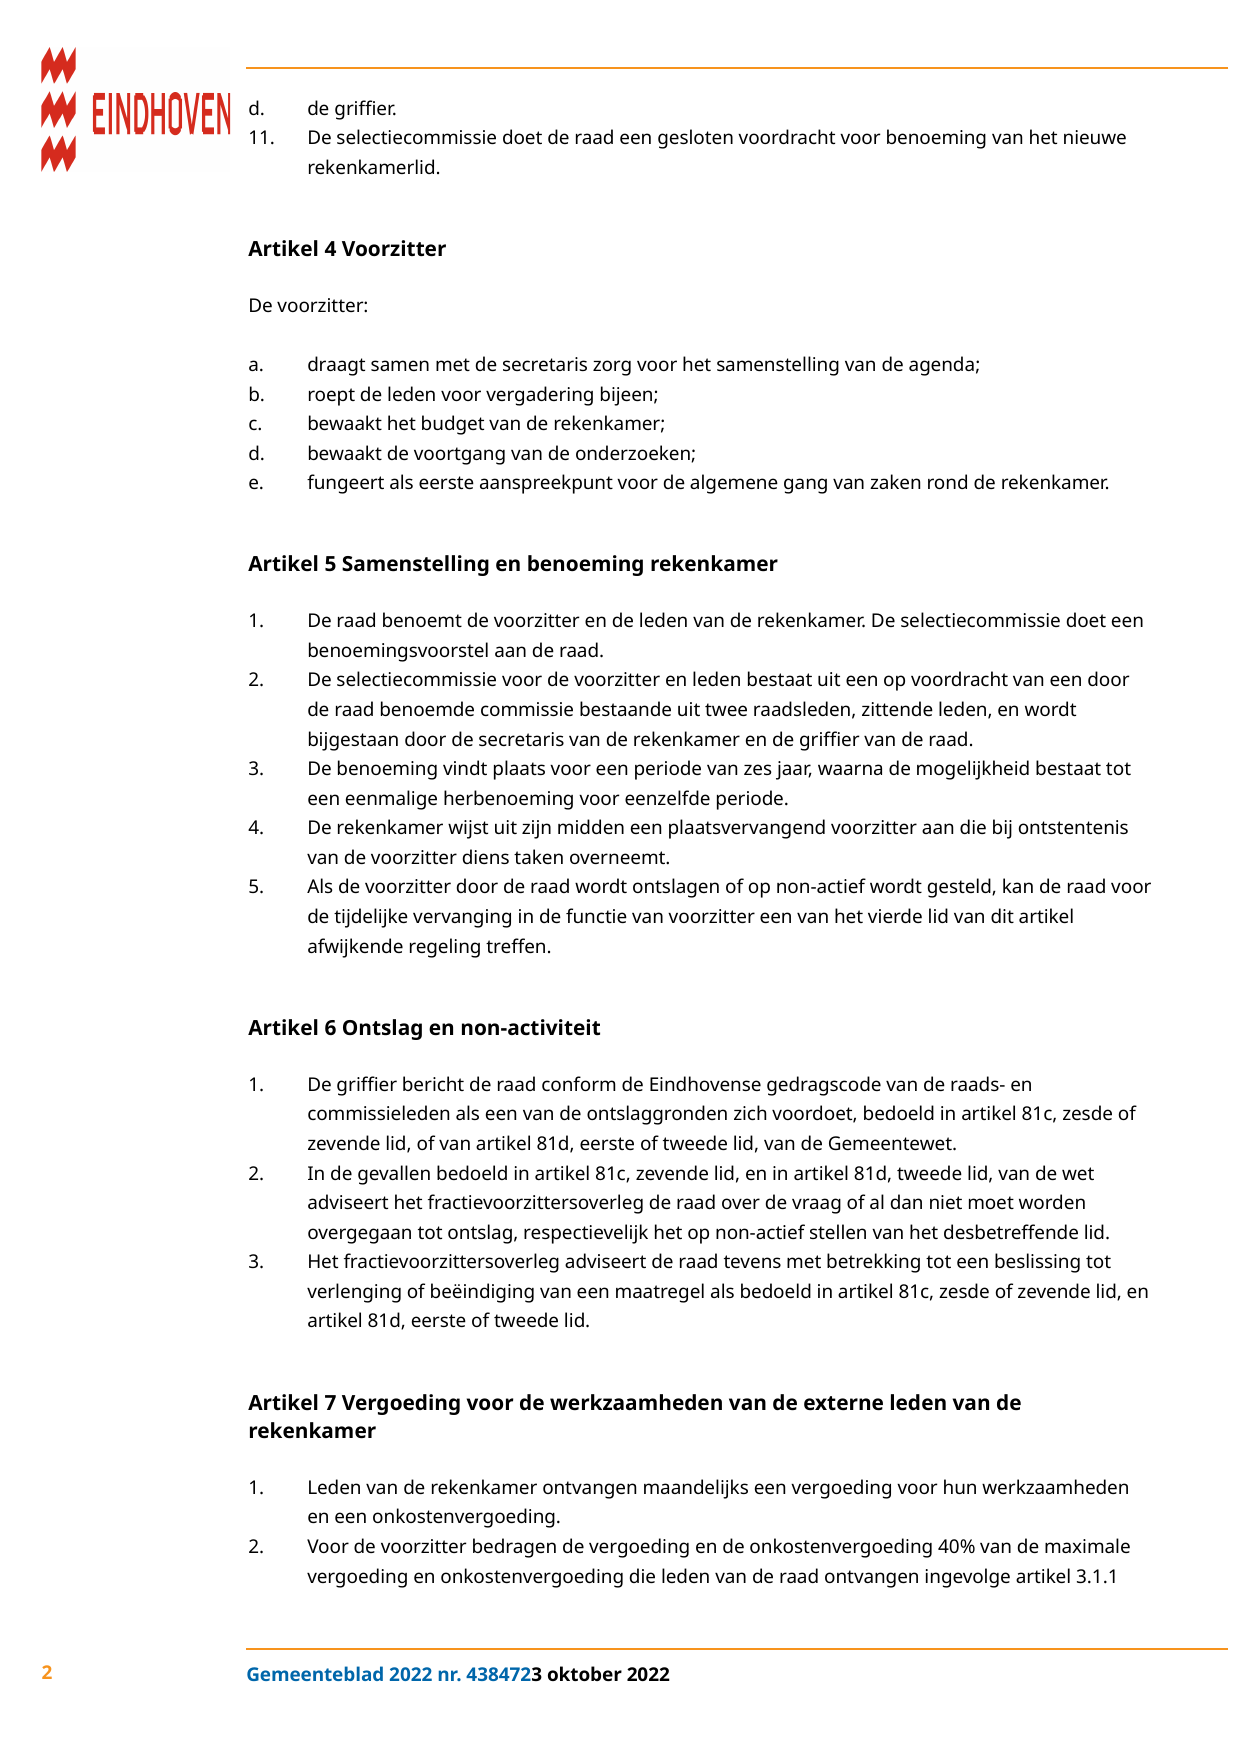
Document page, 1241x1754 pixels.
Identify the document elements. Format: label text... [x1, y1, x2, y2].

list Het fractievoorzittersoverleg adviseert de raad tevens met betrekking tot een beslissing tot verlenging of beëindiging van een maatregel als bedoeld in artikel 81c, zesde of zevende lid, en artikel 81d, eerste of tweede lid. [248, 1248, 1152, 1333]
text Artikel 4 Voorzitter [248, 234, 1152, 262]
list Voor de voorzitter bedragen de vergoeding en de onkostenvergoeding 40% van de maximale vergoeding en onkostenvergoeding die leden van de raad ontvangen ingevolge artikel 3.1.1 [248, 1533, 1152, 1588]
list de griffier. [248, 95, 1152, 121]
list draagt samen met de secretaris zorg voor het samenstelling van de agenda; [248, 351, 1152, 377]
list De benoeming vindt plaats voor een periode van zes jaar, waarna de mogelijkheid bestaat tot een eenmalige herbenoeming voor eenzelfde periode. [248, 755, 1152, 811]
list fungeert als eerste aanspreekpunt voor de algemene gang van zaken rond de rekenkamer. [248, 469, 1152, 495]
list De selectiecommissie voor de voorzitter en leden bestaat uit een op voordracht van een door de raad benoemde commissie bestaande uit twee raadsleden, zittende leden, en wordt bijgestaan door de secretaris van de rekenkamer en de griffier van de raad. [248, 667, 1152, 752]
list De griffier bericht de raad conform de Eindhovense gedragscode van de raads- en commissieleden als een van de ontslaggronden zich voordoet, bedoeld in artikel 81c, zesde of zevende lid, of van artikel 81d, eerste of tweede lid, van de Gemeentewet. [248, 1071, 1152, 1156]
list bewaakt de voortgang van de onderzoeken; [248, 440, 1152, 466]
list De rekenkamer wijst uit zijn midden een plaatsvervangend voorzitter aan die bij ontstentenis van de voorzitter diens taken overneemt. [248, 814, 1152, 870]
picture [41, 47, 231, 172]
list roept de leden voor vergadering bijeen; [248, 381, 1152, 406]
list De selectiecommissie doet de raad een gesloten voordracht voor benoeming van het nieuwe rekenkamerlid. [248, 124, 1152, 180]
text Artikel 7 Vergoeding voor de werkzaamheden van de externe leden van de rekenkamer [248, 1388, 1152, 1444]
list In de gevallen bedoeld in artikel 81c, zevende lid, en in artikel 81d, tweede lid, van de wet adviseert het fractievoorzittersoverleg de raad over de vraag of al dan niet moet worden overgegaan tot ontslag, respectievelijk het op non-actief stellen van het desbetreffende lid. [248, 1160, 1152, 1244]
list De raad benoemt de voorzitter en de leden van de rekenkamer. De selectiecommissie doet een benoemingsvoorstel aan de raad. [248, 607, 1152, 663]
list bewaakt het budget van de rekenkamer; [248, 410, 1152, 436]
list Leden van de rekenkamer ontvangen maandelijks een vergoeding voor hun werkzaamheden en een onkostenvergoeding. [248, 1474, 1152, 1529]
text Artikel 5 Samenstelling en benoeming rekenkamer [248, 549, 1152, 578]
list Als de voorzitter door de raad wordt ontslagen of op non-actief wordt gesteld, kan de raad voor de tijdelijke vervanging in de functie van voorzitter een van het vierde lid van dit artikel afwijkende regeling treffen. [248, 874, 1152, 959]
text De voorzitter: [248, 292, 1152, 318]
text Artikel 6 Ontslag en non-activiteit [248, 1013, 1152, 1041]
